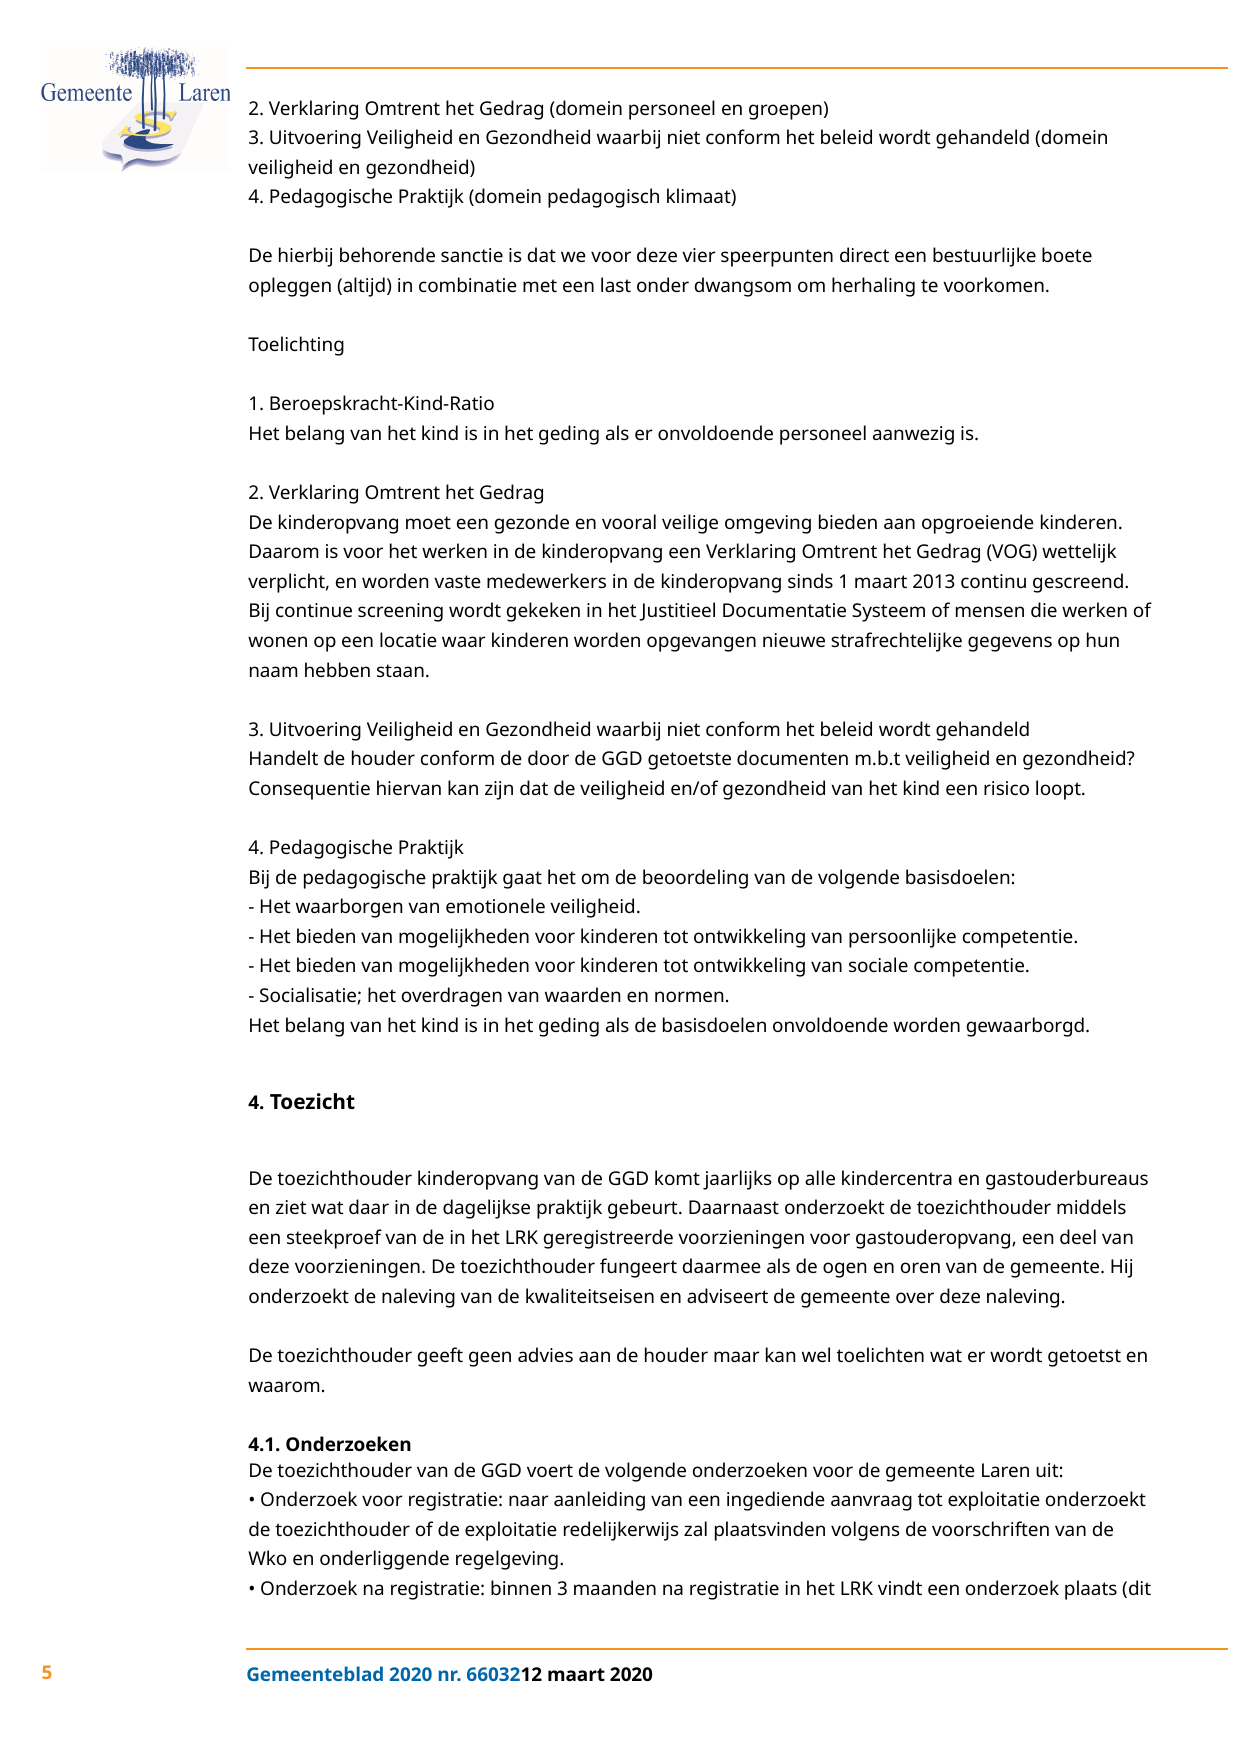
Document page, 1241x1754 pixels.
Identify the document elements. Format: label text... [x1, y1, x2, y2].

text - Het bieden van mogelijkheden voor kinderen tot ontwikkeling van sociale competentie. [248, 953, 1152, 978]
text 3. Uitvoering Veiligheid en Gezondheid waarbij niet conform het beleid wordt gehandeld [248, 716, 1152, 742]
text 4. Pedagogische Praktijk [248, 834, 1152, 860]
text - Socialisatie; het overdragen van waarden en normen. [248, 982, 1152, 1008]
text 3. Uitvoering Veiligheid en Gezondheid waarbij niet conform het beleid wordt gehandeld (domein veiligheid en gezondheid) [248, 124, 1152, 180]
text - Het bieden van mogelijkheden voor kinderen tot ontwikkeling van persoonlijke competentie. [248, 923, 1152, 949]
text De toezichthouder geeft geen advies aan de houder maar kan wel toelichten wat er wordt getoetst en waarom. [248, 1342, 1152, 1398]
text 4. Toezicht [248, 1087, 1152, 1116]
text Het belang van het kind is in het geding als de basisdoelen onvoldoende worden gewaarborgd. [248, 1012, 1152, 1038]
text 4.1. Onderzoeken [248, 1431, 1152, 1457]
text 2. Verklaring Omtrent het Gedrag [248, 479, 1152, 505]
text Bij de pedagogische praktijk gaat het om de beoordeling van de volgende basisdoelen: [248, 864, 1152, 890]
text Het belang van het kind is in het geding als er onvoldoende personeel aanwezig is. [248, 420, 1152, 446]
text - Het waarborgen van emotionele veiligheid. [248, 893, 1152, 919]
text Handelt de houder conform de door de GGD getoetste documenten m.b.t veiligheid en gezondheid? Consequentie hiervan kan zijn dat de veiligheid en/of gezondheid van het kind een risico loopt. [248, 746, 1152, 801]
text 1. Beroepskracht-Kind-Ratio [248, 391, 1152, 416]
text De toezichthouder van de GGD voert de volgende onderzoeken voor de gemeente Laren uit: [248, 1457, 1152, 1482]
text • Onderzoek na registratie: binnen 3 maanden na registratie in het LRK vindt een onderzoek plaats (dit [248, 1575, 1152, 1601]
text 4. Pedagogische Praktijk (domein pedagogisch klimaat) [248, 183, 1152, 209]
picture [41, 47, 231, 172]
text 2. Verklaring Omtrent het Gedrag (domein personeel en groepen) [248, 95, 1152, 121]
text De kinderopvang moet een gezonde en vooral veilige omgeving bieden aan opgroeiende kinderen. Daarom is voor het werken in de kinderopvang een Verklaring Omtrent het Gedrag (VOG) wettelijk verplicht, en worden vaste medewerkers in de kinderopvang sinds 1 maart 2013 continu gescreend. Bij continue screening wordt gekeken in het Justitieel Documentatie Systeem of mensen die werken of wonen op een locatie waar kinderen worden opgevangen nieuwe strafrechtelijke gegevens op hun naam hebben staan. [248, 509, 1152, 683]
text De toezichthouder kinderopvang van de GGD komt jaarlijks op alle kindercentra en gastouderbureaus en ziet wat daar in de dagelijkse praktijk gebeurt. Daarnaast onderzoekt de toezichthouder middels een steekproef van de in het LRK geregistreerde voorzieningen voor gastouderopvang, een deel van deze voorzieningen. De toezichthouder fungeert daarmee als de ogen en oren van de gemeente. Hij onderzoekt de naleving van de kwaliteitseisen en adviseert de gemeente over deze naleving. [248, 1165, 1152, 1309]
text De hierbij behorende sanctie is dat we voor deze vier speerpunten direct een bestuurlijke boete opleggen (altijd) in combinatie met een last onder dwangsom om herhaling te voorkomen. [248, 243, 1152, 298]
text Toelichting [248, 331, 1152, 357]
text • Onderzoek voor registratie: naar aanleiding van een ingediende aanvraag tot exploitatie onderzoekt de toezichthouder of de exploitatie redelijkerwijs zal plaatsvinden volgens de voorschriften van de Wko en onderliggende regelgeving. [248, 1486, 1152, 1571]
